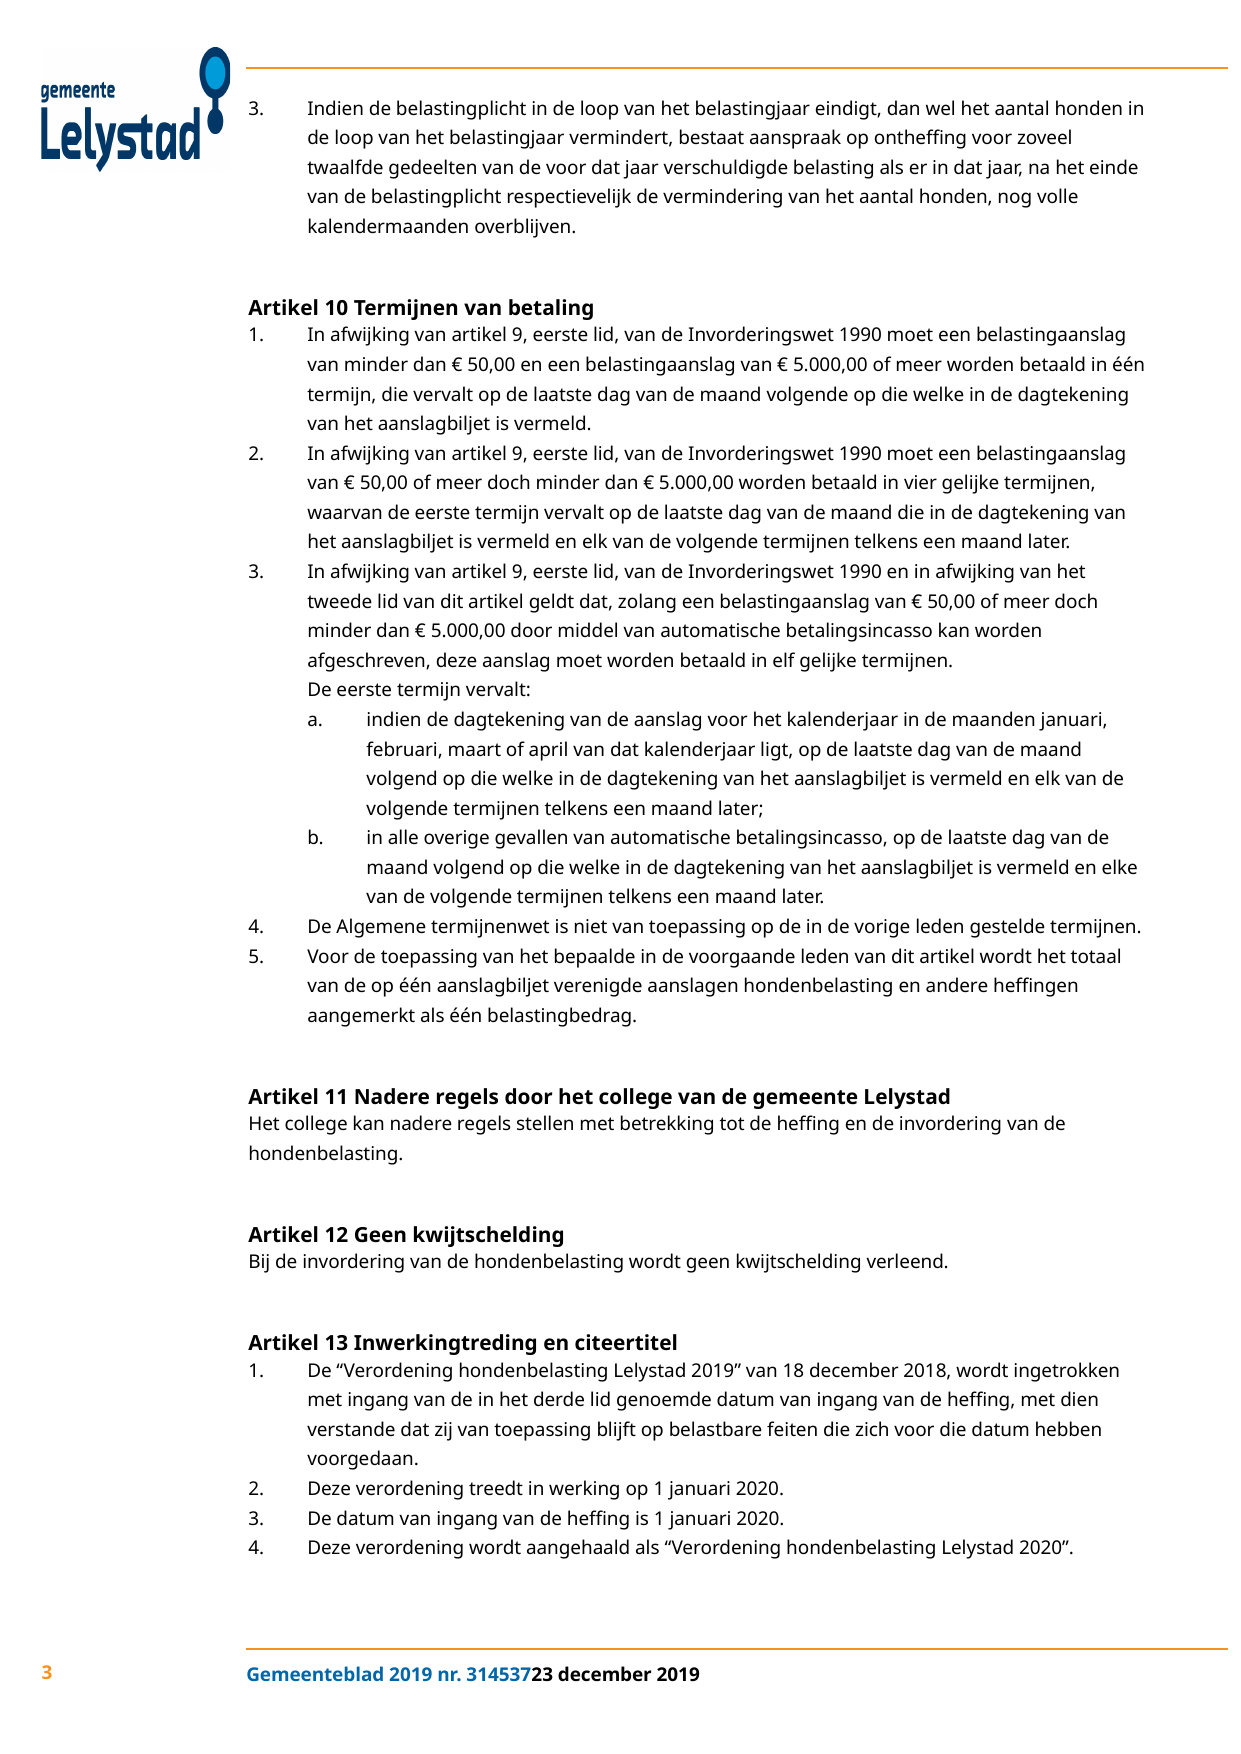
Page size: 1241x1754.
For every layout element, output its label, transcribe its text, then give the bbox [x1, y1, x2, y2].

list Deze verordening treedt in werking op 1 januari 2020. [248, 1475, 1152, 1501]
list In afwijking van artikel 9, eerste lid, van de Invorderingswet 1990 moet een belastingaanslag van € 50,00 of meer doch minder dan € 5.000,00 worden betaald in vier gelijke termijnen, waarvan de eerste termijn vervalt op de laatste dag van de maand die in de dagtekening van het aanslagbiljet is vermeld en elk van de volgende termijnen telkens een maand later. [248, 440, 1152, 554]
list In afwijking van artikel 9, eerste lid, van de Invorderingswet 1990 moet een belastingaanslag van minder dan € 50,00 en een belastingaanslag van € 5.000,00 of meer worden betaald in één termijn, die vervalt op de laatste dag van de maand volgende op die welke in de dagtekening van het aanslagbiljet is vermeld. [248, 322, 1152, 436]
list De Algemene termijnenwet is niet van toepassing op de in de vorige leden gestelde termijnen. [248, 913, 1152, 939]
list Deze verordening wordt aangehaald als “Verordening hondenbelasting Lelystad 2020”. [248, 1534, 1152, 1560]
text Artikel 10 Termijnen van betaling [248, 293, 1152, 322]
list indien de dagtekening van de aanslag voor het kalenderjaar in de maanden januari, februari, maart of april van dat kalenderjaar ligt, op de laatste dag van de maand volgend op die welke in de dagtekening van het aanslagbiljet is vermeld en elk van de volgende termijnen telkens een maand later; [307, 706, 1152, 821]
list in alle overige gevallen van automatische betalingsincasso, op de laatste dag van de maand volgend op die welke in de dagtekening van het aanslagbiljet is vermeld en elke van de volgende termijnen telkens een maand later. [307, 824, 1152, 909]
text Artikel 13 Inwerkingtreding en citeertitel [248, 1328, 1152, 1357]
list De datum van ingang van de heffing is 1 januari 2020. [248, 1505, 1152, 1531]
list In afwijking van artikel 9, eerste lid, van de Invorderingswet 1990 en in afwijking van het tweede lid van dit artikel geldt dat, zolang een belastingaanslag van € 50,00 of meer doch minder dan € 5.000,00 door middel van automatische betalingsincasso kan worden afgeschreven, deze aanslag moet worden betaald in elf gelijke termijnen. [248, 558, 1152, 673]
text Artikel 12 Geen kwijtschelding [248, 1220, 1152, 1248]
text Bij de invordering van de hondenbelasting wordt geen kwijtschelding verleend. [248, 1248, 1152, 1274]
list De “Verordening hondenbelasting Lelystad 2019” van 18 december 2018, wordt ingetrokken met ingang van de in het derde lid genoemde datum van ingang van de heffing, met dien verstande dat zij van toepassing blijft op belastbare feiten die zich voor die datum hebben voorgedaan. [248, 1357, 1152, 1471]
list Indien de belastingplicht in de loop van het belastingjaar eindigt, dan wel het aantal honden in de loop van het belastingjaar vermindert, bestaat aanspraak op ontheffing voor zoveel twaalfde gedeelten van de voor dat jaar verschuldigde belasting als er in dat jaar, na het einde van de belastingplicht respectievelijk de vermindering van het aantal honden, nog volle kalendermaanden overblijven. [248, 95, 1152, 239]
text Artikel 11 Nadere regels door het college van de gemeente Lelystad [248, 1082, 1152, 1110]
list De eerste termijn vervalt: [248, 677, 1152, 702]
text Het college kan nadere regels stellen met betrekking tot de heffing en de invordering van de hondenbelasting. [248, 1110, 1152, 1166]
list Voor de toepassing van het bepaalde in de voorgaande leden van dit artikel wordt het totaal van de op één aanslagbiljet verenigde aanslagen hondenbelasting en andere heffingen aangemerkt als één belastingbedrag. [248, 943, 1152, 1028]
picture [41, 47, 231, 172]
